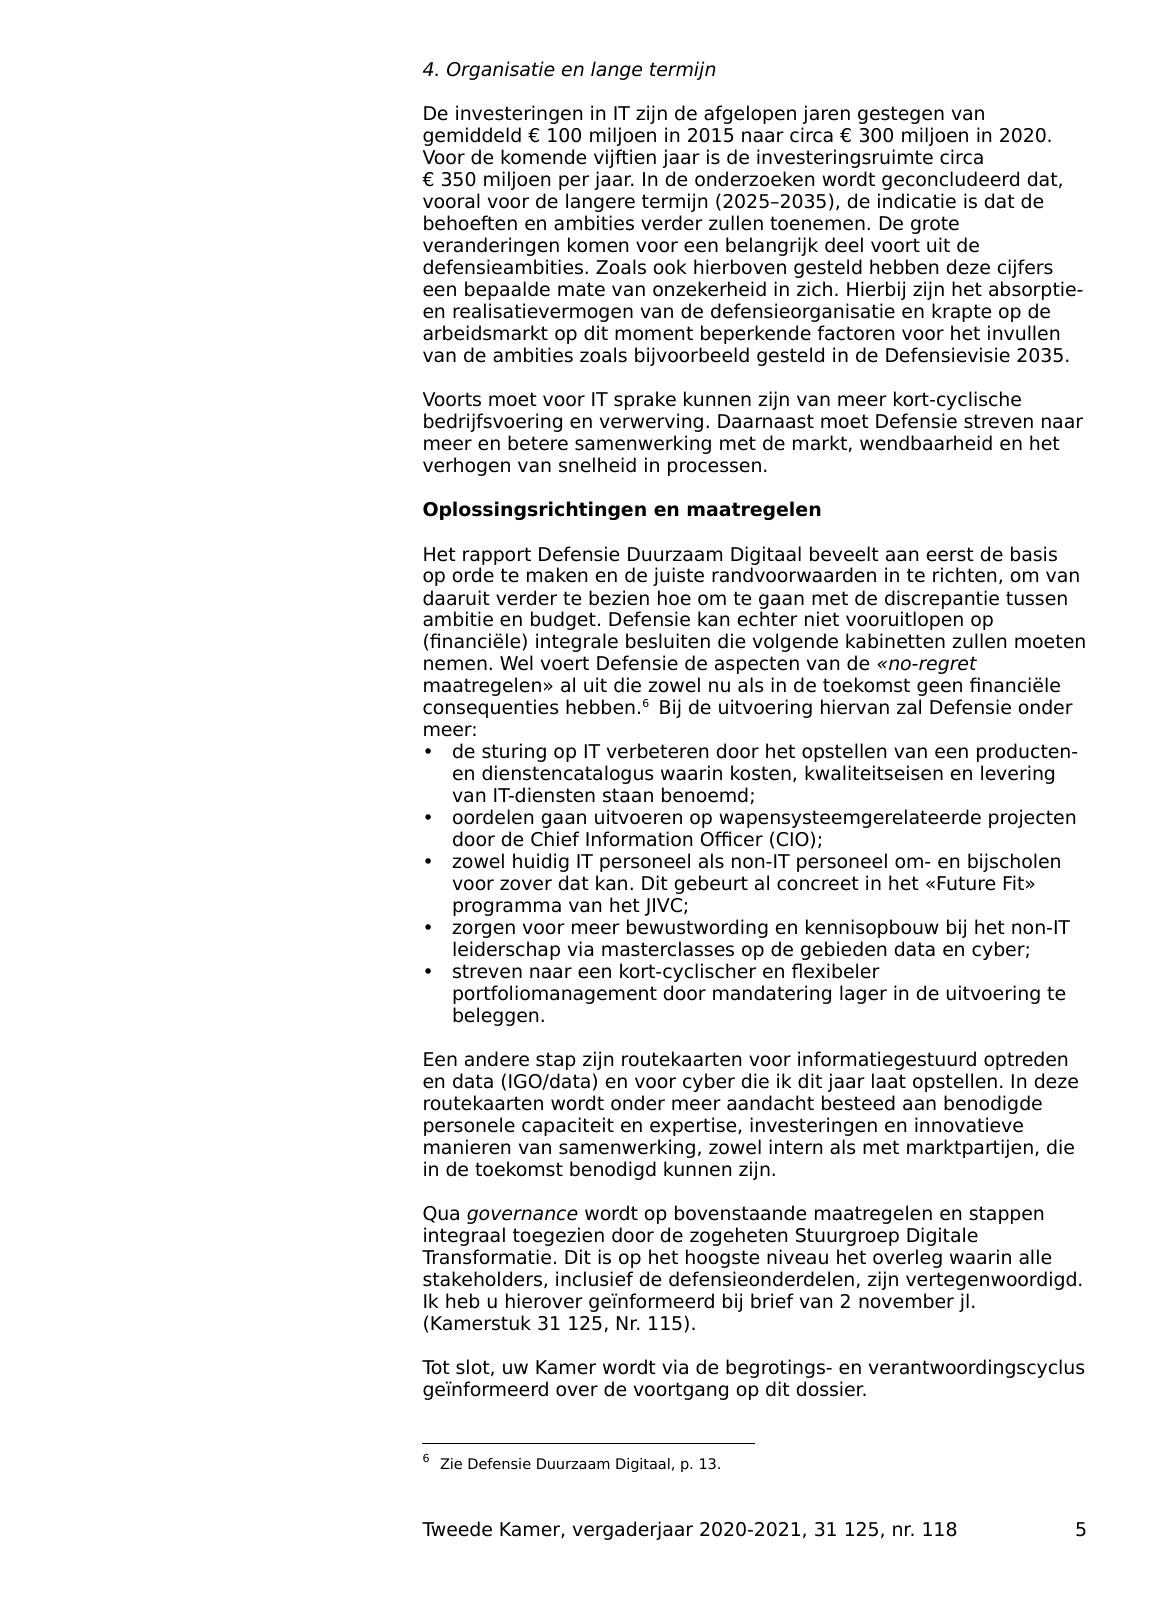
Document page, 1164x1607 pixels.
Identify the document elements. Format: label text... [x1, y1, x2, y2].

text Zie Defensie Duurzaam Digitaal, p. 13. [422, 1452, 1087, 1474]
text • zowel huidig IT personeel als non-IT personeel om- en bijscholen voor zover dat kan. Dit gebeurt al concreet in het «Future Fit» programma van het JIVC; [422, 851, 1087, 917]
text Voorts moet voor IT sprake kunnen zijn van meer kort-cyclische bedrijfsvoering en verwerving. Daarnaast moet Defensie streven naar meer en betere samenwerking met de markt, wendbaarheid en het verhogen van snelheid in processen. [422, 389, 1087, 477]
text Tot slot, uw Kamer wordt via de begrotings- en verantwoordingscyclus geïnformeerd over de voortgang op dit dossier. [422, 1357, 1087, 1401]
text • streven naar een kort-cyclischer en flexibeler portfoliomanagement door mandatering lager in de uitvoering te beleggen. [422, 961, 1087, 1027]
text • de sturing op IT verbeteren door het opstellen van een producten- en dienstencatalogus waarin kosten, kwaliteitseisen en levering van IT-diensten staan benoemd; [422, 741, 1087, 807]
text • zorgen voor meer bewustwording en kennisopbouw bij het non-IT leiderschap via masterclasses op de gebieden data en cyber; [422, 917, 1087, 961]
text Qua governance wordt op bovenstaande maatregelen en stappen integraal toegezien door de zogeheten Stuurgroep Digitale Transformatie. Dit is op het hoogste niveau het overleg waarin alle stakeholders, inclusief de defensieonderdelen, zijn vertegenwoordigd. Ik heb u hierover geïnformeerd bij brief van 2 november jl. (Kamerstuk 31 125, Nr. 115). [422, 1203, 1087, 1335]
text • oordelen gaan uitvoeren op wapensysteemgerelateerde projecten door de Chief Information Officer (CIO); [422, 807, 1087, 851]
text Het rapport Defensie Duurzaam Digitaal beveelt aan eerst de basis op orde te maken en de juiste randvoorwaarden in te richten, om van daaruit verder te bezien hoe om te gaan met de discrepantie tussen ambitie en budget. Defensie kan echter niet vooruitlopen op (financiële) integrale besluiten die volgende kabinetten zullen moeten nemen. Wel voert Defensie de aspecten van de «no-regret maatregelen» al uit die zowel nu als in de toekomst geen financiële consequenties hebben. Bij de uitvoering hiervan zal Defensie onder meer: [422, 543, 1087, 741]
subtitle 4. Organisatie en lange termijn [422, 59, 1087, 81]
text Een andere stap zijn routekaarten voor informatiegestuurd optreden en data (IGO/data) en voor cyber die ik dit jaar laat opstellen. In deze routekaarten wordt onder meer aandacht besteed aan benodigde personele capaciteit en expertise, investeringen en innovatieve manieren van samenwerking, zowel intern als met marktpartijen, die in de toekomst benodigd kunnen zijn. [422, 1049, 1087, 1181]
text De investeringen in IT zijn de afgelopen jaren gestegen van gemiddeld € 100 miljoen in 2015 naar circa € 300 miljoen in 2020. Voor de komende vijftien jaar is de investeringsruimte circa € 350 miljoen per jaar. In de onderzoeken wordt geconcludeerd dat, vooral voor de langere termijn (2025–2035), de indicatie is dat de behoeften en ambities verder zullen toenemen. De grote veranderingen komen voor een belangrijk deel voort uit de defensieambities. Zoals ook hierboven gesteld hebben deze cijfers een bepaalde mate van onzekerheid in zich. Hierbij zijn het absorptie- en realisatievermogen van de defensieorganisatie en krapte op de arbeidsmarkt op dit moment beperkende factoren voor het invullen van de ambities zoals bijvoorbeeld gesteld in de Defensievisie 2035. [422, 103, 1087, 367]
subtitle Oplossingsrichtingen en maatregelen [422, 499, 1087, 521]
